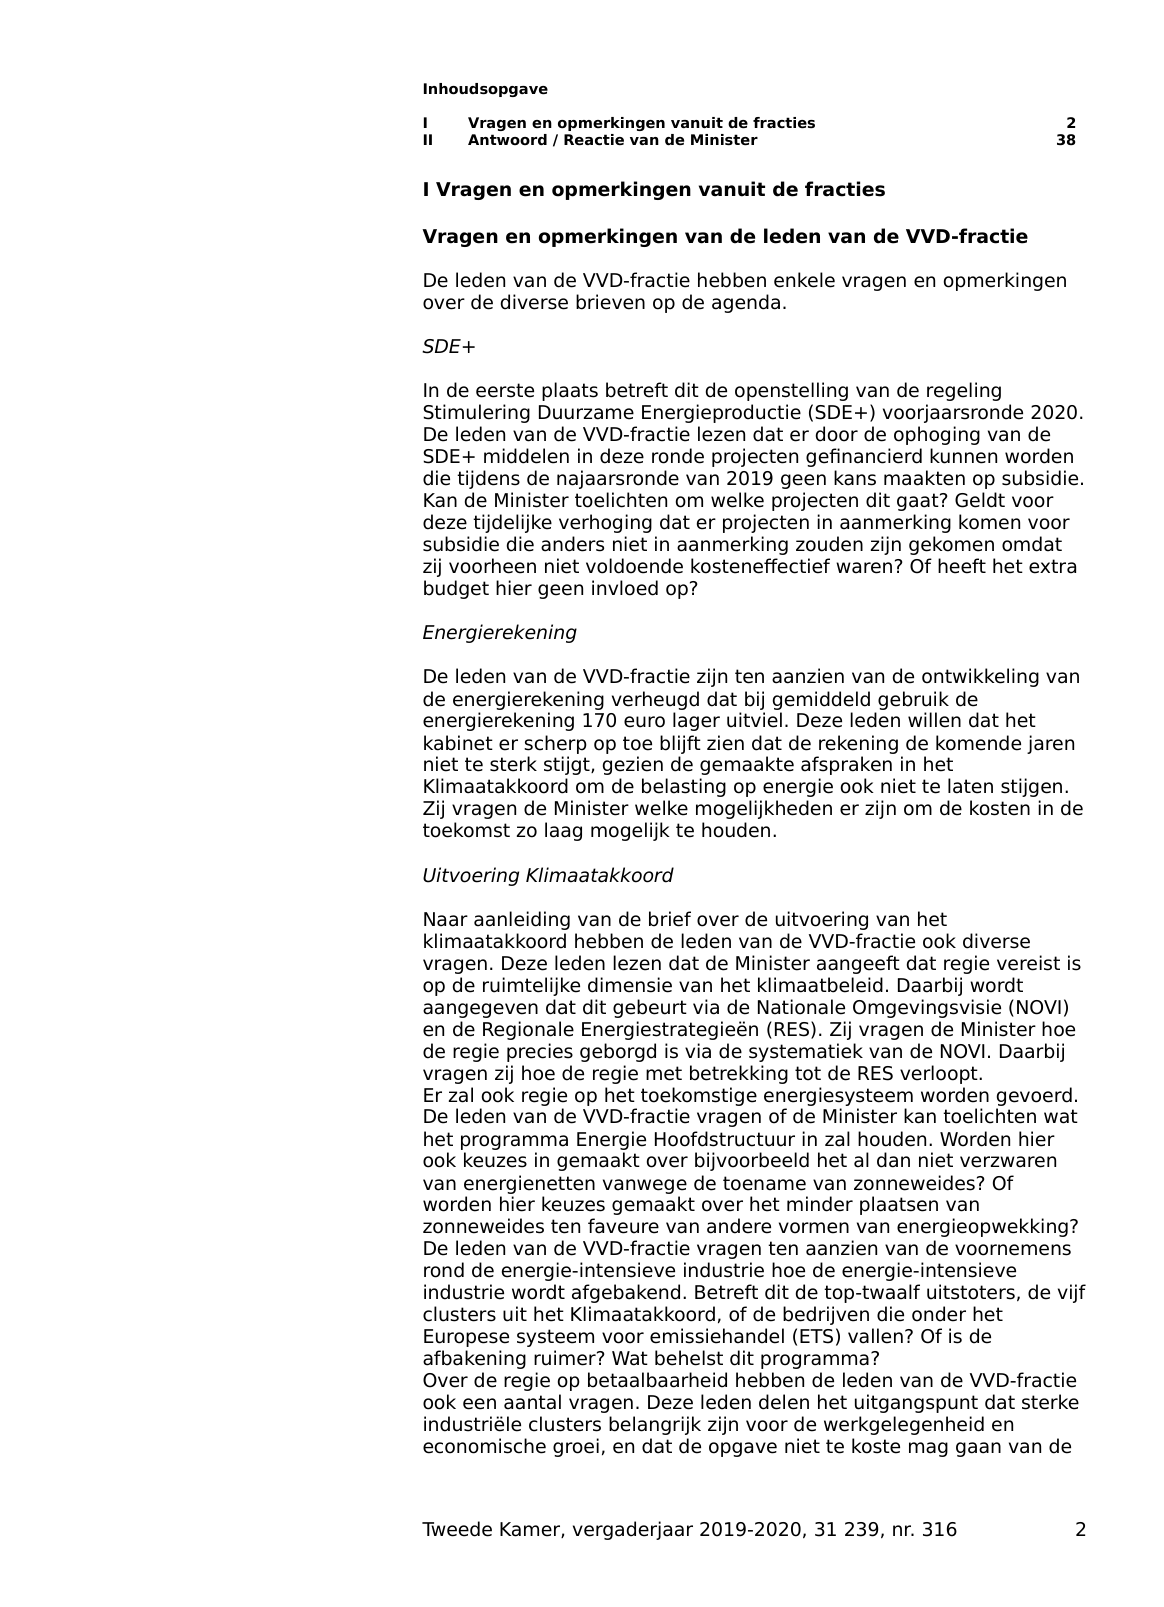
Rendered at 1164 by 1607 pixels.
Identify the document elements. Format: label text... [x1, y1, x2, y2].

subtitle Vragen en opmerkingen van de leden van de VVD-fractie [422, 226, 1087, 248]
text De leden van de VVD-fractie hebben enkele vragen en opmerkingen over de diverse brieven op de agenda. [422, 270, 1087, 314]
text In de eerste plaats betreft dit de openstelling van de regeling Stimulering Duurzame Energieproductie (SDE+) voorjaarsronde 2020. De leden van de VVD-fractie lezen dat er door de ophoging van de SDE+ middelen in deze ronde projecten gefinancierd kunnen worden die tijdens de najaarsronde van 2019 geen kans maakten op subsidie. Kan de Minister toelichten om welke projecten dit gaat? Geldt voor deze tijdelijke verhoging dat er projecten in aanmerking komen voor subsidie die anders niet in aanmerking zouden zijn gekomen omdat zij voorheen niet voldoende kosteneffectief waren? Of heeft het extra budget hier geen invloed op? [422, 380, 1087, 600]
table_header Inhoudsopgave [422, 81, 984, 98]
subtitle SDE+ [422, 336, 1087, 358]
table_cell I [422, 115, 462, 132]
subtitle I Vragen en opmerkingen vanuit de fracties [422, 179, 1087, 201]
text De leden van de VVD-fractie zijn ten aanzien van de ontwikkeling van de energierekening verheugd dat bij gemiddeld gebruik de energierekening 170 euro lager uitviel. Deze leden willen dat het kabinet er scherp op toe blijft zien dat de rekening de komende jaren niet te sterk stijgt, gezien de gemaakte afspraken in het Klimaatakkoord om de belasting op energie ook niet te laten stijgen. Zij vragen de Minister welke mogelijkheden er zijn om de kosten in de toekomst zo laag mogelijk te houden. [422, 666, 1087, 842]
text Er zal ook regie op het toekomstige energiesysteem worden gevoerd. De leden van de VVD-fractie vragen of de Minister kan toelichten wat het programma Energie Hoofdstructuur in zal houden. Worden hier ook keuzes in gemaakt over bijvoorbeeld het al dan niet verzwaren van energienetten vanwege de toename van zonneweides? Of worden hier keuzes gemaakt over het minder plaatsen van zonneweides ten faveure van andere vormen van energieopwekking? [422, 1084, 1087, 1238]
table_cell Vragen en opmerkingen vanuit de fracties [462, 115, 984, 132]
table_cell II [422, 132, 462, 149]
text De leden van de VVD-fractie vragen ten aanzien van de voornemens rond de energie-intensieve industrie hoe de energie-intensieve industrie wordt afgebakend. Betreft dit de top-twaalf uitstoters, de vijf clusters uit het Klimaatakkoord, of de bedrijven die onder het Europese systeem voor emissiehandel (ETS) vallen? Of is de afbakening ruimer? Wat behelst dit programma? [422, 1238, 1087, 1370]
table_cell [462, 98, 984, 115]
text Over de regie op betaalbaarheid hebben de leden van de VVD-fractie ook een aantal vragen. Deze leden delen het uitgangspunt dat sterke industriële clusters belangrijk zijn voor de werkgelegenheid en economische groei, en dat de opgave niet te koste mag gaan van de [422, 1370, 1087, 1458]
table_cell Antwoord / Reactie van de Minister [462, 132, 984, 149]
table_cell [984, 98, 1087, 115]
table_cell [422, 98, 462, 115]
table_cell 2 [984, 115, 1087, 132]
table_cell 38 [984, 132, 1087, 149]
subtitle Uitvoering Klimaatakkoord [422, 864, 1087, 886]
subtitle Energierekening [422, 622, 1087, 644]
text Naar aanleiding van de brief over de uitvoering van het klimaatakkoord hebben de leden van de VVD-fractie ook diverse vragen. Deze leden lezen dat de Minister aangeeft dat regie vereist is op de ruimtelijke dimensie van het klimaatbeleid. Daarbij wordt aangegeven dat dit gebeurt via de Nationale Omgevingsvisie (NOVI) en de Regionale Energiestrategieën (RES). Zij vragen de Minister hoe de regie precies geborgd is via de systematiek van de NOVI. Daarbij vragen zij hoe de regie met betrekking tot de RES verloopt. [422, 909, 1087, 1084]
table_header [984, 81, 1087, 98]
